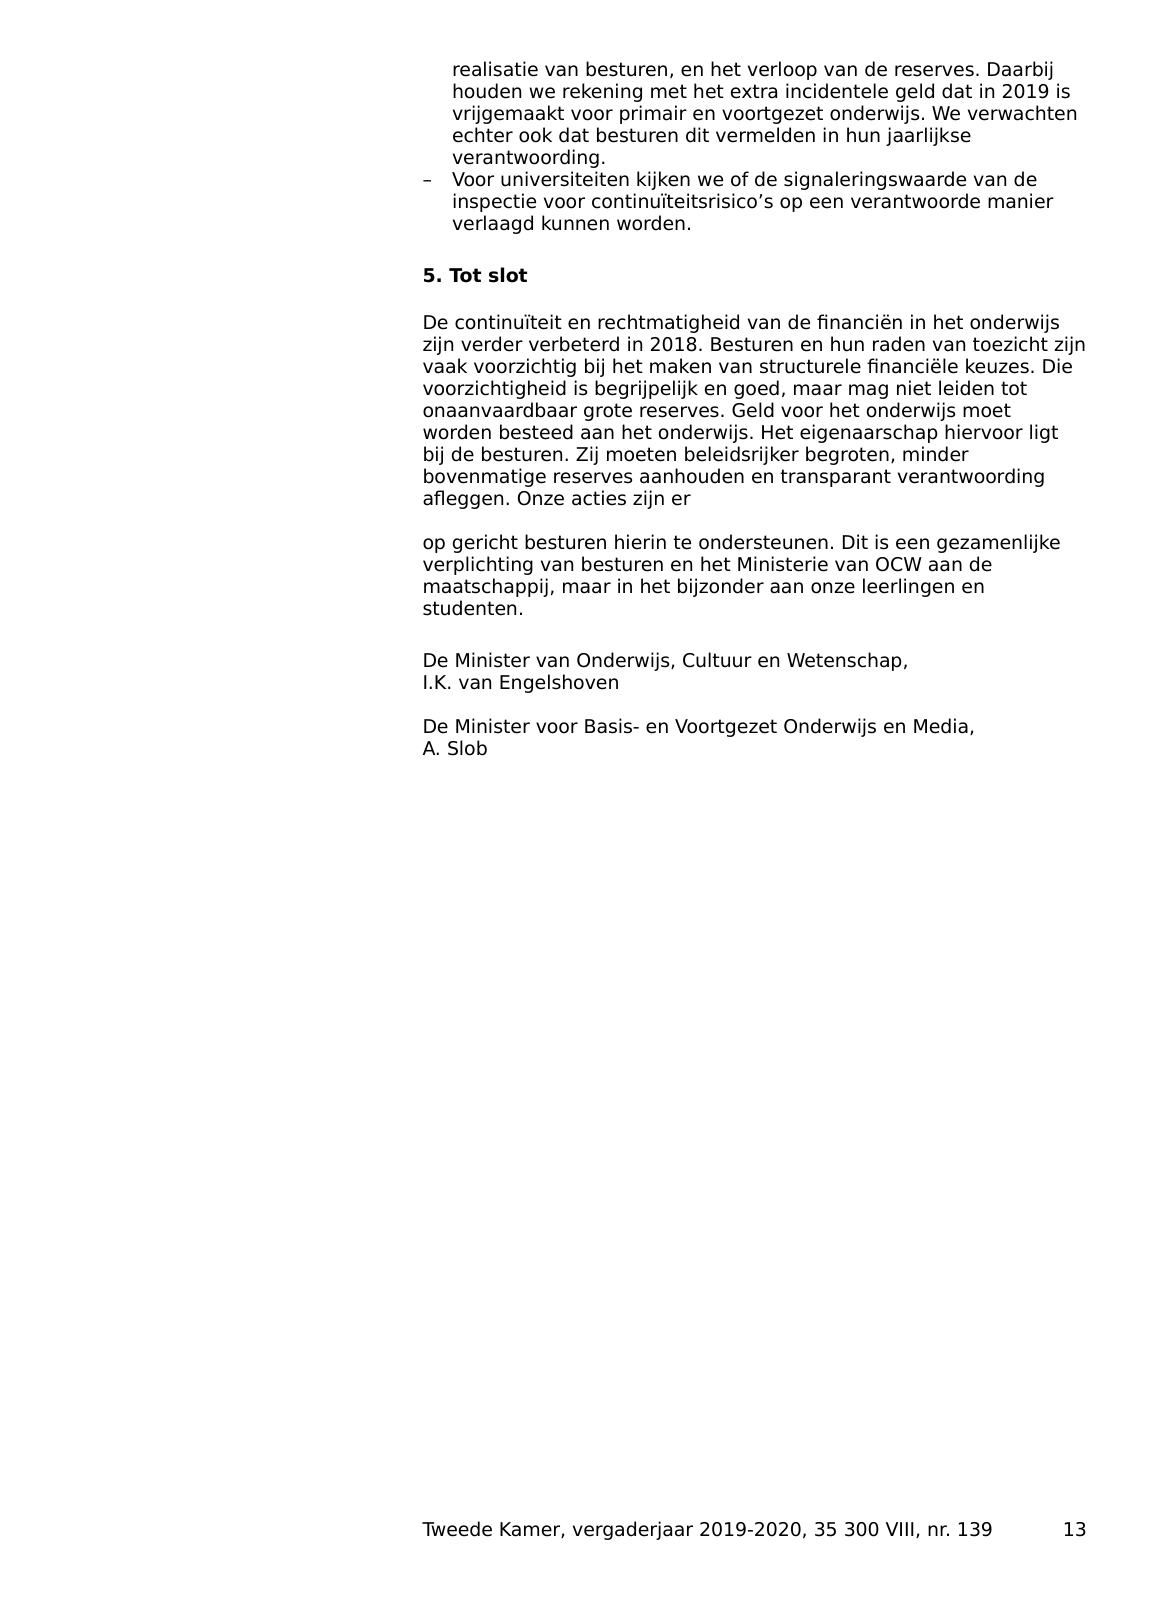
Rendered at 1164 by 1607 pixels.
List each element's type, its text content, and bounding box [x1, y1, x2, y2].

text – Voor universiteiten kijken we of de signaleringswaarde van de inspectie voor continuïteitsrisico’s op een verantwoorde manier verlaagd kunnen worden. [422, 169, 1087, 235]
subtitle 5. Tot slot [422, 265, 1087, 287]
text De Minister van Onderwijs, Cultuur en Wetenschap, I.K. van Engelshoven [422, 650, 1087, 694]
text De continuïteit en rechtmatigheid van de financiën in het onderwijs zijn verder verbeterd in 2018. Besturen en hun raden van toezicht zijn vaak voorzichtig bij het maken van structurele financiële keuzes. Die voorzichtigheid is begrijpelijk en goed, maar mag niet leiden tot onaanvaardbaar grote reserves. Geld voor het onderwijs moet worden besteed aan het onderwijs. Het eigenaarschap hiervoor ligt bij de besturen. Zij moeten beleidsrijker begroten, minder bovenmatige reserves aanhouden en transparant verantwoording afleggen. Onze acties zijn er [422, 312, 1087, 510]
text realisatie van besturen, en het verloop van de reserves. Daarbij houden we rekening met het extra incidentele geld dat in 2019 is vrijgemaakt voor primair en voortgezet onderwijs. We verwachten echter ook dat besturen dit vermelden in hun jaarlijkse verantwoording. [422, 59, 1087, 169]
text De Minister voor Basis- en Voortgezet Onderwijs en Media, A. Slob [422, 716, 1087, 760]
text op gericht besturen hierin te ondersteunen. Dit is een gezamenlijke verplichting van besturen en het Ministerie van OCW aan de maatschappij, maar in het bijzonder aan onze leerlingen en studenten. [422, 532, 1087, 620]
